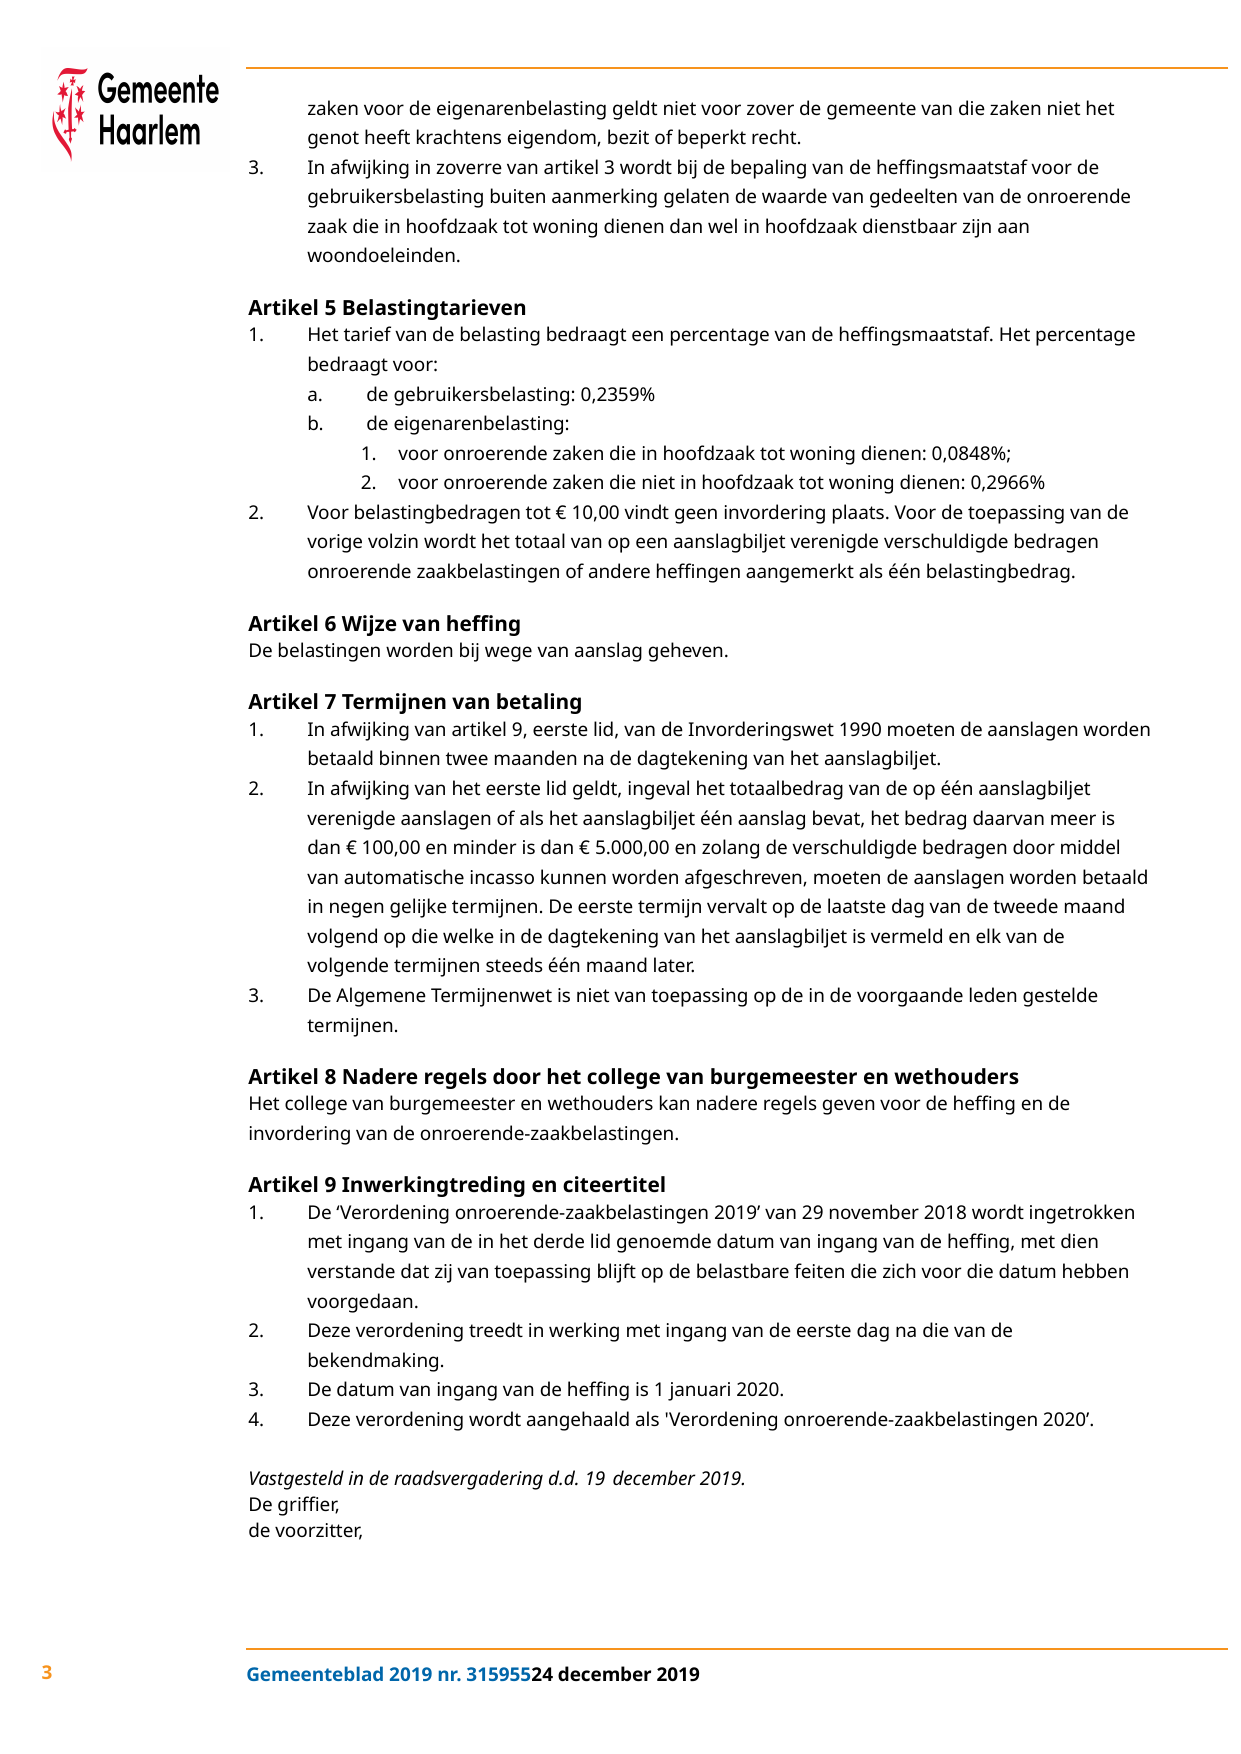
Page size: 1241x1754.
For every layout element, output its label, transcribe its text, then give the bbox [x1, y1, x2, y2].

text Artikel 8 Nadere regels door het college van burgemeester en wethouders [248, 1062, 1152, 1091]
text Artikel 5 Belastingtarieven [248, 293, 1152, 322]
text Artikel 9 Inwerkingtreding en citeertitel [248, 1171, 1152, 1199]
list de eigenarenbelasting: [307, 410, 1152, 436]
list In afwijking in zoverre van artikel 3 wordt bij de bepaling van de heffingsmaatstaf voor de gebruikersbelasting buiten aanmerking gelaten de waarde van gedeelten van de onroerende zaak die in hoofdzaak tot woning dienen dan wel in hoofdzaak dienstbaar zijn aan woondoeleinden. [248, 154, 1152, 268]
list In afwijking van het eerste lid geldt, ingeval het totaalbedrag van de op één aanslagbiljet verenigde aanslagen of als het aanslagbiljet één aanslag bevat, het bedrag daarvan meer is dan € 100,00 en minder is dan € 5.000,00 en zolang de verschuldigde bedragen door middel van automatische incasso kunnen worden afgeschreven, moeten de aanslagen worden betaald in negen gelijke termijnen. De eerste termijn vervalt op de laatste dag van de tweede maand volgend op die welke in de dagtekening van het aanslagbiljet is vermeld en elk van de volgende termijnen steeds één maand later. [248, 775, 1152, 978]
list Deze verordening wordt aangehaald als 'Verordening onroerende-zaakbelastingen 2020’. [248, 1406, 1152, 1432]
list Voor belastingbedragen tot € 10,00 vindt geen invordering plaats. Voor de toepassing van de vorige volzin wordt het totaal van op een aanslagbiljet verenigde verschuldigde bedragen onroerende zaakbelastingen of andere heffingen aangemerkt als één belastingbedrag. [248, 499, 1152, 584]
picture [41, 47, 231, 172]
text Artikel 6 Wijze van heffing [248, 609, 1152, 637]
text Het college van burgemeester en wethouders kan nadere regels geven voor de heffing en de invordering van de onroerende-zaakbelastingen. [248, 1091, 1152, 1146]
list voor onroerende zaken die niet in hoofdzaak tot woning dienen: 0,2966% [361, 469, 1152, 495]
text Vastgesteld in de raadsvergadering d.d. 19 december 2019. [248, 1465, 1152, 1491]
list In afwijking van artikel 9, eerste lid, van de Invorderingswet 1990 moeten de aanslagen worden betaald binnen twee maanden na de dagtekening van het aanslagbiljet. [248, 716, 1152, 771]
list zaken voor de eigenarenbelasting geldt niet voor zover de gemeente van die zaken niet het genot heeft krachtens eigendom, bezit of beperkt recht. [248, 95, 1152, 150]
text Artikel 7 Termijnen van betaling [248, 687, 1152, 716]
text De belastingen worden bij wege van aanslag geheven. [248, 637, 1152, 663]
list De ‘Verordening onroerende-zaakbelastingen 2019’ van 29 november 2018 wordt ingetrokken met ingang van de in het derde lid genoemde datum van ingang van de heffing, met dien verstande dat zij van toepassing blijft op de belastbare feiten die zich voor die datum hebben voorgedaan. [248, 1199, 1152, 1313]
text de voorzitter, [248, 1517, 1152, 1542]
list Deze verordening treedt in werking met ingang van de eerste dag na die van de bekendmaking. [248, 1317, 1152, 1373]
list De Algemene Termijnenwet is niet van toepassing op de in de voorgaande leden gestelde termijnen. [248, 982, 1152, 1037]
text De griffier, [248, 1491, 1152, 1517]
list de gebruikersbelasting: 0,2359% [307, 381, 1152, 406]
list voor onroerende zaken die in hoofdzaak tot woning dienen: 0,0848%; [361, 440, 1152, 466]
list De datum van ingang van de heffing is 1 januari 2020. [248, 1377, 1152, 1402]
list Het tarief van de belasting bedraagt een percentage van de heffingsmaatstaf. Het percentage bedraagt voor: [248, 322, 1152, 377]
